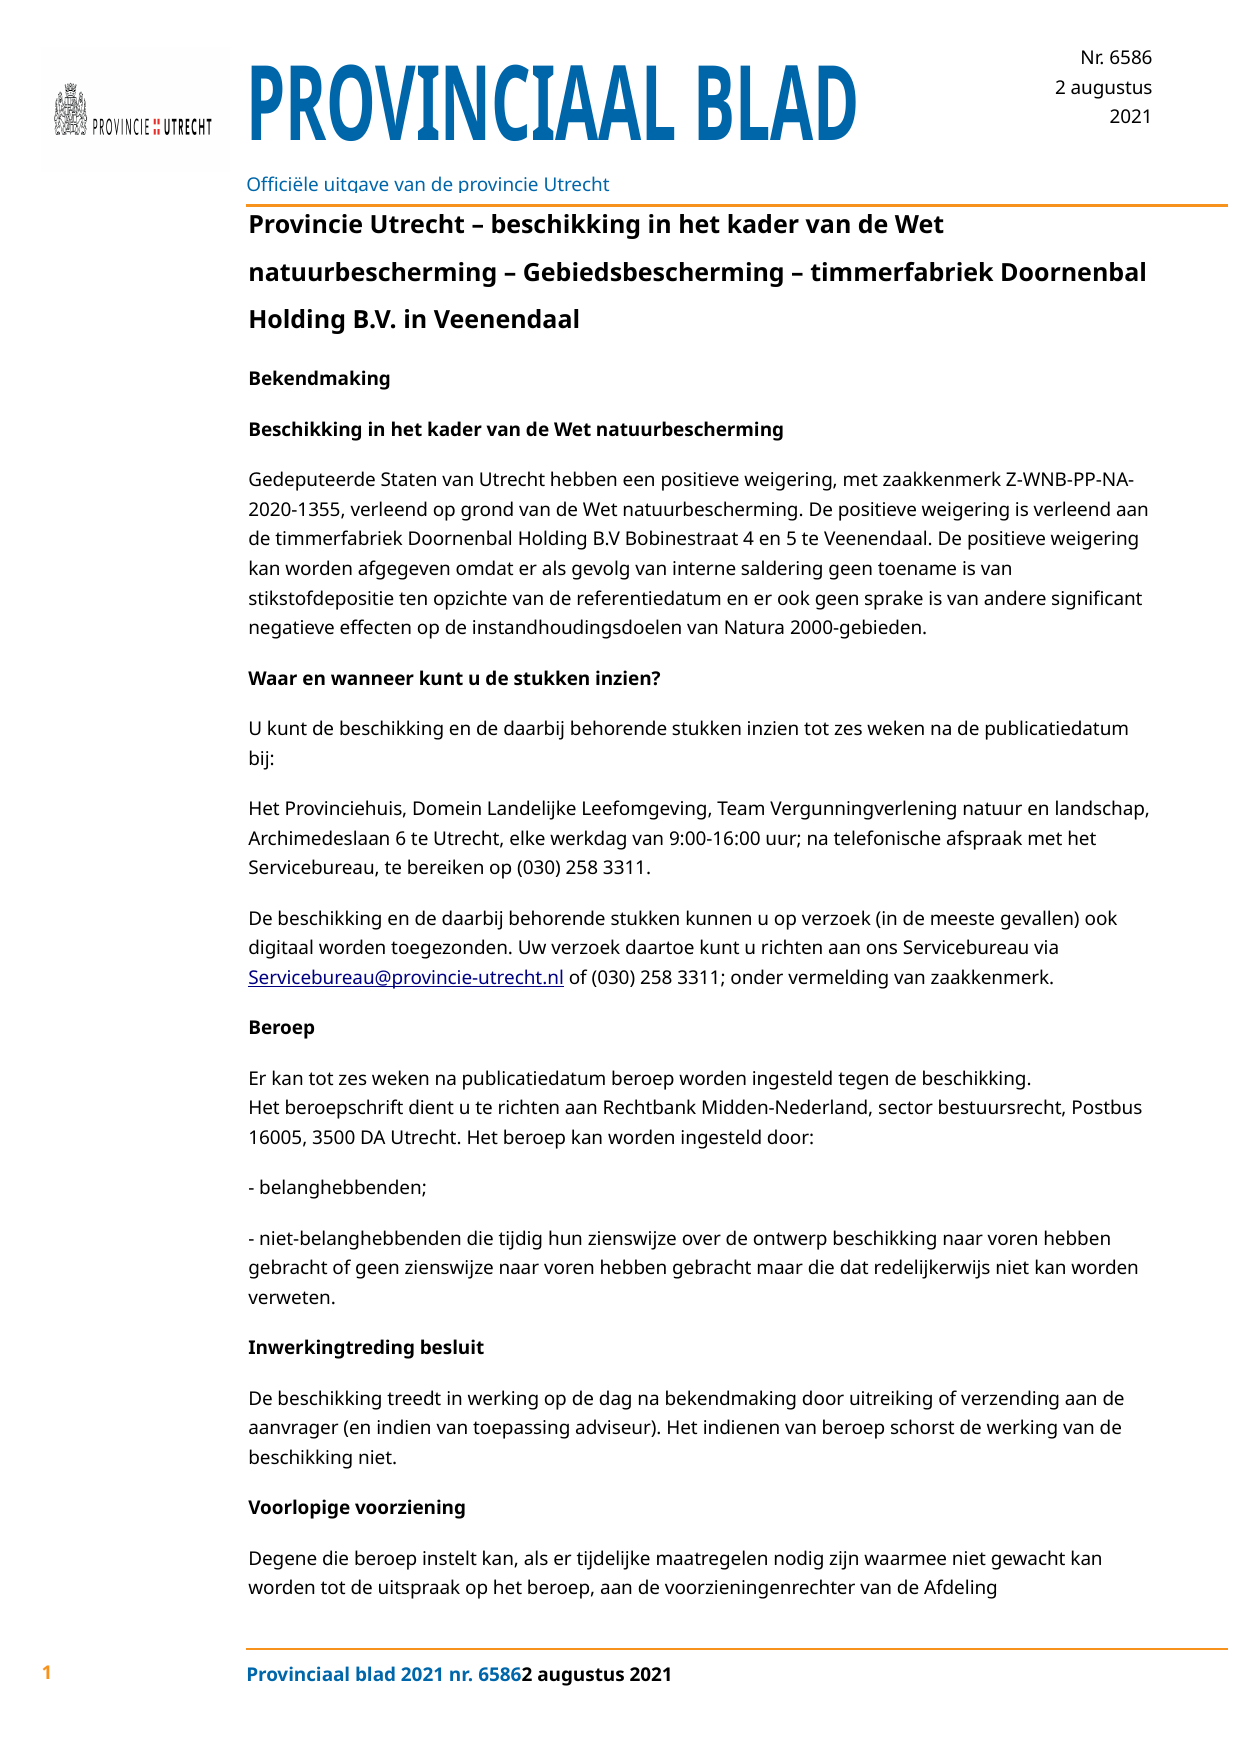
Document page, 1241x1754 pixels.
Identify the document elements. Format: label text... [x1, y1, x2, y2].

text Voorlopige voorziening [248, 1494, 1152, 1520]
text Waar en wanneer kunt u de stukken inzien? [248, 665, 1152, 690]
picture [41, 47, 231, 172]
text Provincie Utrecht – beschikking in het kader van de Wet natuurbescherming – Gebiedsbescherming – timmerfabriek Doornenbal Holding B.V. in Veenendaal [248, 207, 1152, 336]
text Bekendmaking [248, 366, 1152, 391]
text - niet-belanghebbenden die tijdig hun zienswijze over de ontwerp beschikking naar voren hebben gebracht of geen zienswijze naar voren hebben gebracht maar die dat redelijkerwijs niet kan worden verweten. [248, 1225, 1152, 1309]
text Inwerkingtreding besluit [248, 1334, 1152, 1360]
text Degene die beroep instelt kan, als er tijdelijke maatregelen nodig zijn waarmee niet gewacht kan worden tot de uitspraak op het beroep, aan de voorzieningenrechter van de Afdeling [248, 1545, 1152, 1600]
text De beschikking en de daarbij behorende stukken kunnen u op verzoek (in de meeste gevallen) ook digitaal worden toegezonden. Uw verzoek daartoe kunt u richten aan ons Servicebureau via Servicebureau@provincie-utrecht.nl of (030) 258 3311; onder vermelding van zaakkenmerk. [248, 905, 1152, 989]
text Er kan tot zes weken na publicatiedatum beroep worden ingesteld tegen de beschikking. Het beroepschrift dient u te richten aan Rechtbank Midden-Nederland, sector bestuursrecht, Postbus 16005, 3500 DA Utrecht. Het beroep kan worden ingesteld door: [248, 1065, 1152, 1149]
text - belanghebbenden; [248, 1174, 1152, 1200]
text Gedeputeerde Staten van Utrecht hebben een positieve weigering, met zaakkenmerk Z-WNB-PP-NA-2020-1355, verleend op grond van de Wet natuurbescherming. De positieve weigering is verleend aan de timmerfabriek Doornenbal Holding B.V Bobinestraat 4 en 5 te Veenendaal. De positieve weigering kan worden afgegeven omdat er als gevolg van interne saldering geen toename is van stikstofdepositie ten opzichte van de referentiedatum en er ook geen sprake is van andere significant negatieve effecten op de instandhoudingsdoelen van Natura 2000-gebieden. [248, 466, 1152, 640]
text U kunt de beschikking en de daarbij behorende stukken inzien tot zes weken na de publicatiedatum bij: [248, 715, 1152, 770]
text Beroep [248, 1014, 1152, 1040]
text De beschikking treedt in werking op de dag na bekendmaking door uitreiking of verzending aan de aanvrager (en indien van toepassing adviseur). Het indienen van beroep schorst de werking van de beschikking niet. [248, 1385, 1152, 1469]
text Beschikking in het kader van de Wet natuurbescherming [248, 416, 1152, 442]
text Het Provinciehuis, Domein Landelijke Leefomgeving, Team Vergunningverlening natuur en landschap, Archimedeslaan 6 te Utrecht, elke werkdag van 9:00-16:00 uur; na telefonische afspraak met het Servicebureau, te bereiken op (030) 258 3311. [248, 795, 1152, 880]
